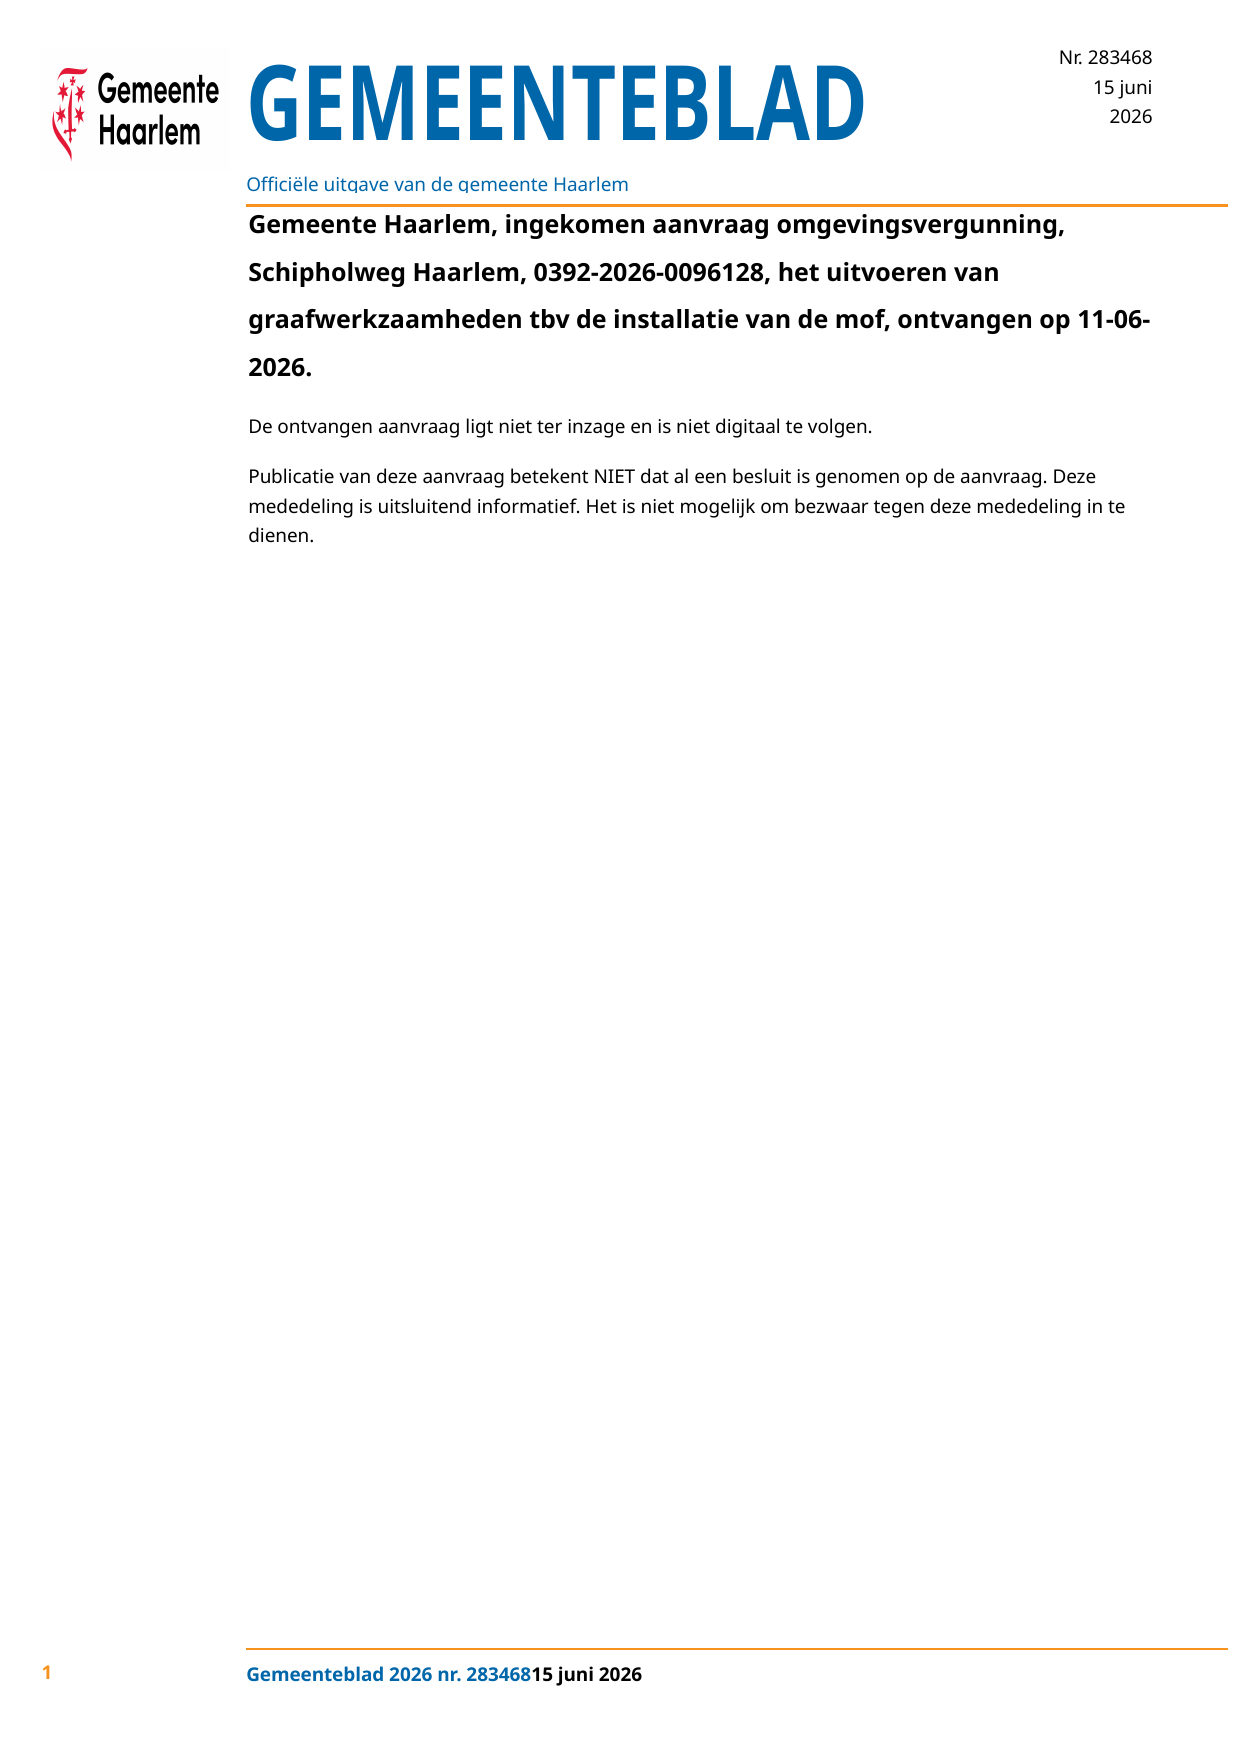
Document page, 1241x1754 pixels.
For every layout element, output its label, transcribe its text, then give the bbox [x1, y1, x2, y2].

text De ontvangen aanvraag ligt niet ter inzage en is niet digitaal te volgen. [248, 413, 1152, 439]
text Publicatie van deze aanvraag betekent NIET dat al een besluit is genomen op de aanvraag. Deze mededeling is uitsluitend informatief. Het is niet mogelijk om bezwaar tegen deze mededeling in te dienen. [248, 463, 1152, 548]
text Gemeente Haarlem, ingekomen aanvraag omgevingsvergunning, Schipholweg Haarlem, 0392-2026-0096128, het uitvoeren van graafwerkzaamheden tbv de installatie van de mof, ontvangen op 11-06-2026. [248, 207, 1152, 384]
picture [41, 47, 231, 172]
